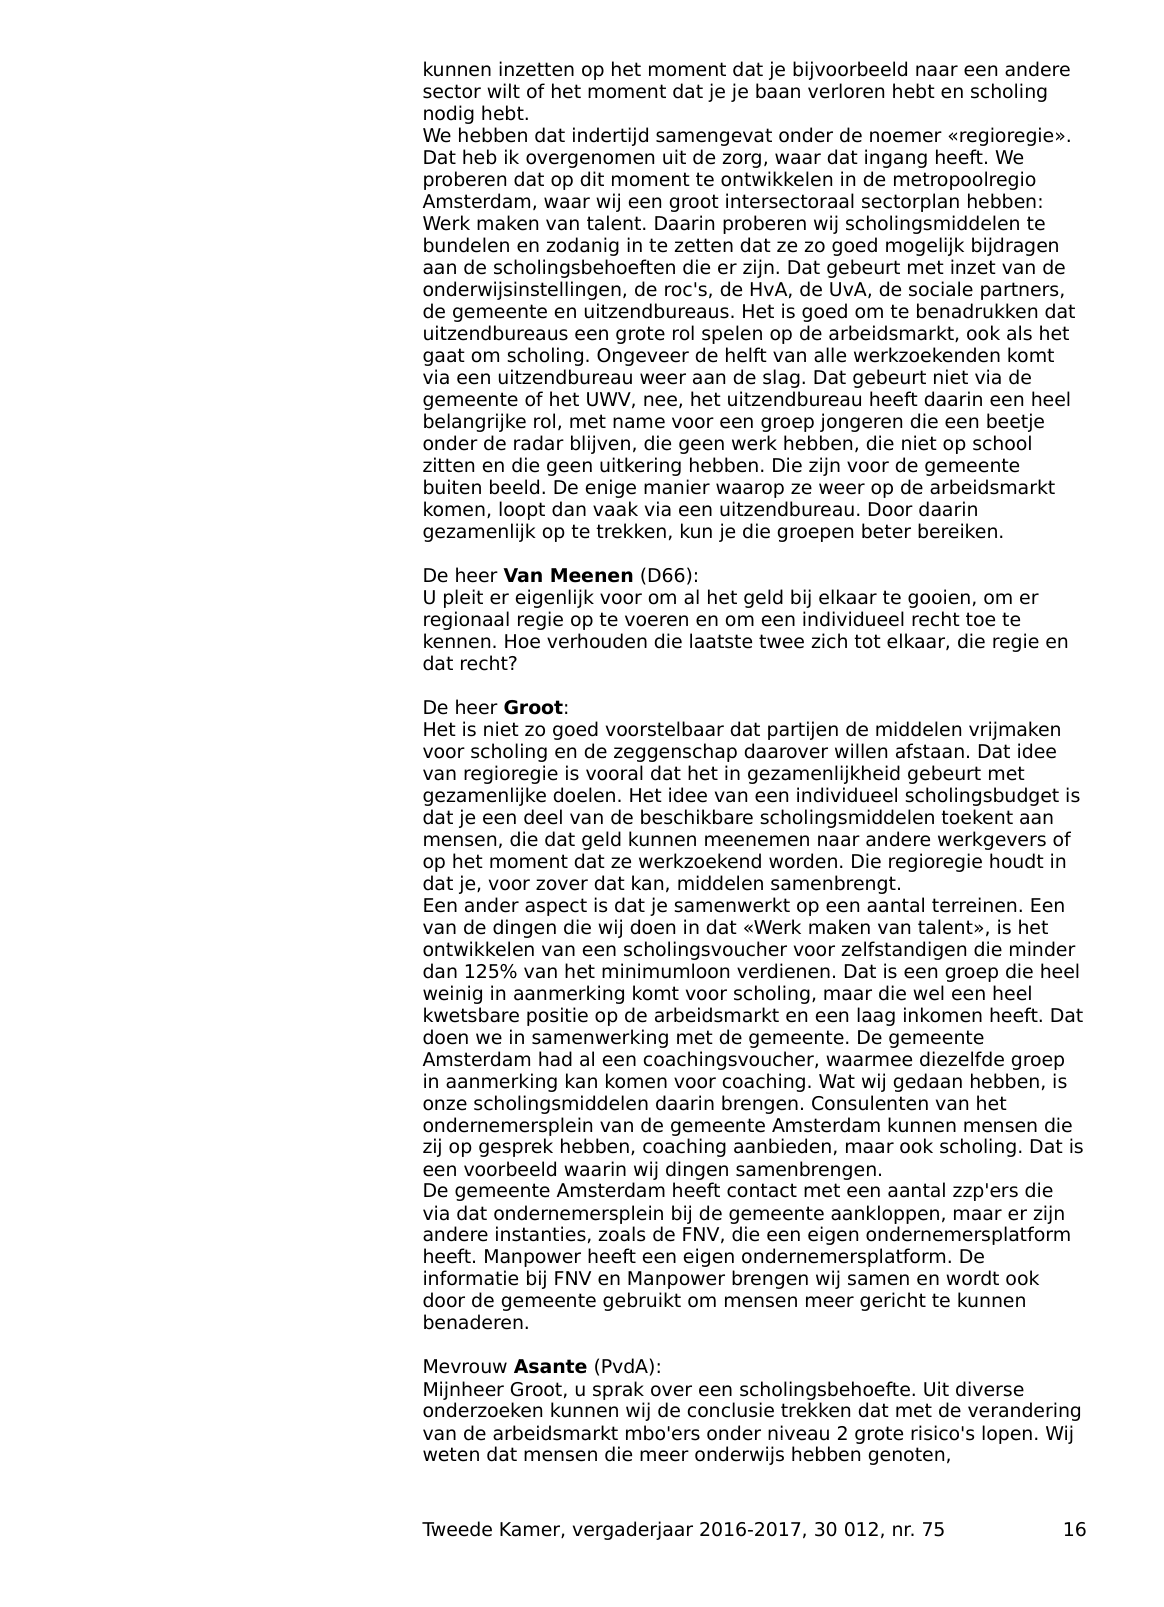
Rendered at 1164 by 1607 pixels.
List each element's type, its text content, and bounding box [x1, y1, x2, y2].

text De heer Van Meenen (D66): [422, 565, 1087, 587]
text kunnen inzetten op het moment dat je bijvoorbeeld naar een andere sector wilt of het moment dat je je baan verloren hebt en scholing nodig hebt. [422, 59, 1087, 125]
text Mevrouw Asante (PvdA): [422, 1356, 1087, 1378]
text U pleit er eigenlijk voor om al het geld bij elkaar te gooien, om er regionaal regie op te voeren en om een individueel recht toe te kennen. Hoe verhouden die laatste twee zich tot elkaar, die regie en dat recht? [422, 587, 1087, 675]
text De heer Groot: [422, 697, 1087, 719]
text De gemeente Amsterdam heeft contact met een aantal zzp'ers die via dat ondernemersplein bij de gemeente aankloppen, maar er zijn andere instanties, zoals de FNV, die een eigen ondernemersplatform heeft. Manpower heeft een eigen ondernemersplatform. De informatie bij FNV en Manpower brengen wij samen en wordt ook door de gemeente gebruikt om mensen meer gericht te kunnen benaderen. [422, 1180, 1087, 1334]
text We hebben dat indertijd samengevat onder de noemer «regioregie». Dat heb ik overgenomen uit de zorg, waar dat ingang heeft. We proberen dat op dit moment te ontwikkelen in de metropoolregio Amsterdam, waar wij een groot intersectoraal sectorplan hebben: Werk maken van talent. Daarin proberen wij scholingsmiddelen te bundelen en zodanig in te zetten dat ze zo goed mogelijk bijdragen aan de scholingsbehoeften die er zijn. Dat gebeurt met inzet van de onderwijsinstellingen, de roc's, de HvA, de UvA, de sociale partners, de gemeente en uitzendbureaus. Het is goed om te benadrukken dat uitzendbureaus een grote rol spelen op de arbeidsmarkt, ook als het gaat om scholing. Ongeveer de helft van alle werkzoekenden komt via een uitzendbureau weer aan de slag. Dat gebeurt niet via de gemeente of het UWV, nee, het uitzendbureau heeft daarin een heel belangrijke rol, met name voor een groep jongeren die een beetje onder de radar blijven, die geen werk hebben, die niet op school zitten en die geen uitkering hebben. Die zijn voor de gemeente buiten beeld. De enige manier waarop ze weer op de arbeidsmarkt komen, loopt dan vaak via een uitzendbureau. Door daarin gezamenlijk op te trekken, kun je die groepen beter bereiken. [422, 125, 1087, 543]
text Een ander aspect is dat je samenwerkt op een aantal terreinen. Een van de dingen die wij doen in dat «Werk maken van talent», is het ontwikkelen van een scholingsvoucher voor zelfstandigen die minder dan 125% van het minimumloon verdienen. Dat is een groep die heel weinig in aanmerking komt voor scholing, maar die wel een heel kwetsbare positie op de arbeidsmarkt en een laag inkomen heeft. Dat doen we in samenwerking met de gemeente. De gemeente Amsterdam had al een coachingsvoucher, waarmee diezelfde groep in aanmerking kan komen voor coaching. Wat wij gedaan hebben, is onze scholingsmiddelen daarin brengen. Consulenten van het ondernemersplein van de gemeente Amsterdam kunnen mensen die zij op gesprek hebben, coaching aanbieden, maar ook scholing. Dat is een voorbeeld waarin wij dingen samenbrengen. [422, 895, 1087, 1180]
text Het is niet zo goed voorstelbaar dat partijen de middelen vrijmaken voor scholing en de zeggenschap daarover willen afstaan. Dat idee van regioregie is vooral dat het in gezamenlijkheid gebeurt met gezamenlijke doelen. Het idee van een individueel scholingsbudget is dat je een deel van de beschikbare scholingsmiddelen toekent aan mensen, die dat geld kunnen meenemen naar andere werkgevers of op het moment dat ze werkzoekend worden. Die regioregie houdt in dat je, voor zover dat kan, middelen samenbrengt. [422, 719, 1087, 895]
text Mijnheer Groot, u sprak over een scholingsbehoefte. Uit diverse onderzoeken kunnen wij de conclusie trekken dat met de verandering van de arbeidsmarkt mbo'ers onder niveau 2 grote risico's lopen. Wij weten dat mensen die meer onderwijs hebben genoten, [422, 1378, 1087, 1466]
